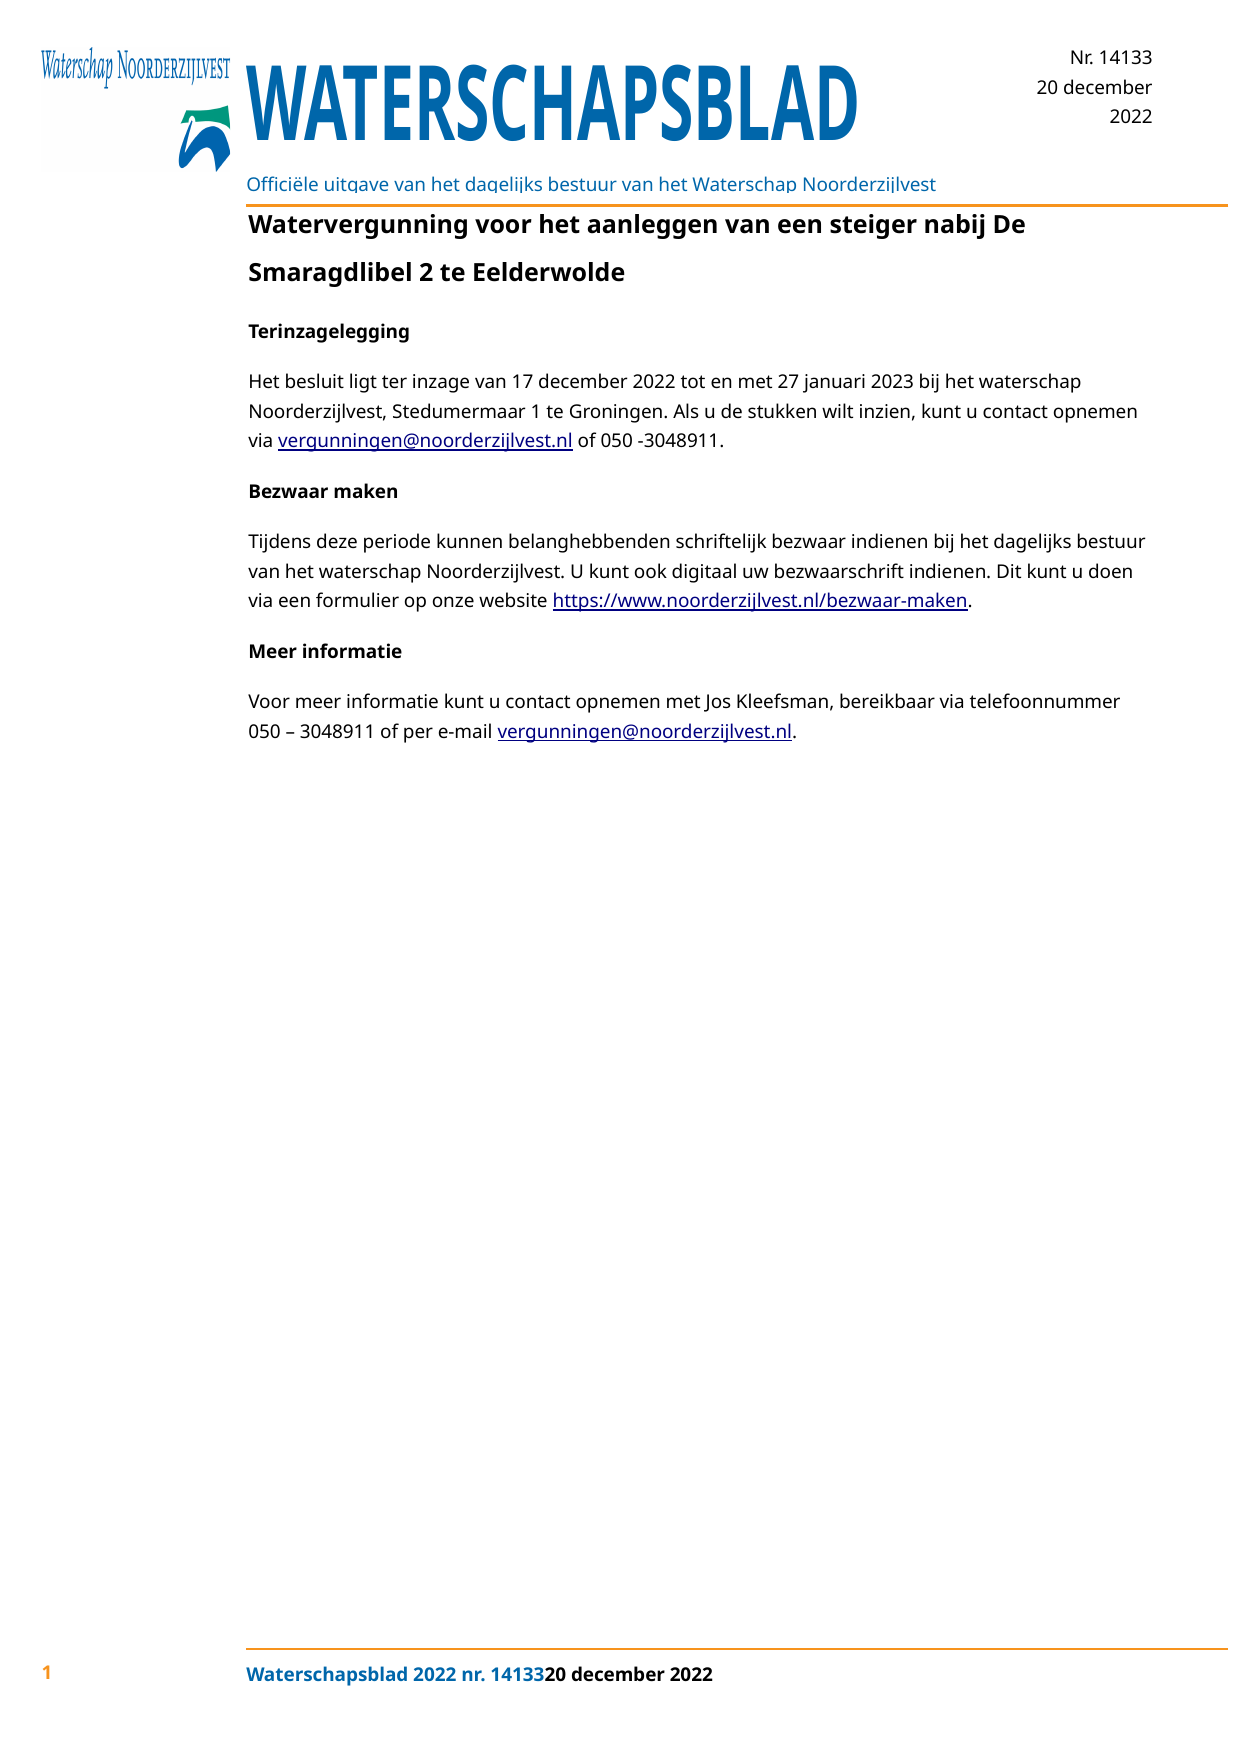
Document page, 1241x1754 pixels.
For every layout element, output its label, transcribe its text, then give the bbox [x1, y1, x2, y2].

text Het besluit ligt ter inzage van 17 december 2022 tot en met 27 januari 2023 bij het waterschap Noorderzijlvest, Stedumermaar 1 te Groningen. Als u de stukken wilt inzien, kunt u contact opnemen via vergunningen@noorderzijlvest.nl of 050 -3048911. [248, 368, 1152, 453]
text Voor meer informatie kunt u contact opnemen met Jos Kleefsman, bereikbaar via telefoonnummer 050 – 3048911 of per e-mail vergunningen@noorderzijlvest.nl. [248, 688, 1152, 744]
text Watervergunning voor het aanleggen van een steiger nabij De Smaragdlibel 2 te Eelderwolde [248, 207, 1152, 288]
text Terinzagelegging [248, 318, 1152, 344]
picture [41, 47, 231, 172]
text Tijdens deze periode kunnen belanghebbenden schriftelijk bezwaar indienen bij het dagelijks bestuur van het waterschap Noorderzijlvest. U kunt ook digitaal uw bezwaarschrift indienen. Dit kunt u doen via een formulier op onze website https://www.noorderzijlvest.nl/bezwaar-maken. [248, 528, 1152, 613]
text Bezwaar maken [248, 478, 1152, 504]
text Meer informatie [248, 638, 1152, 664]
